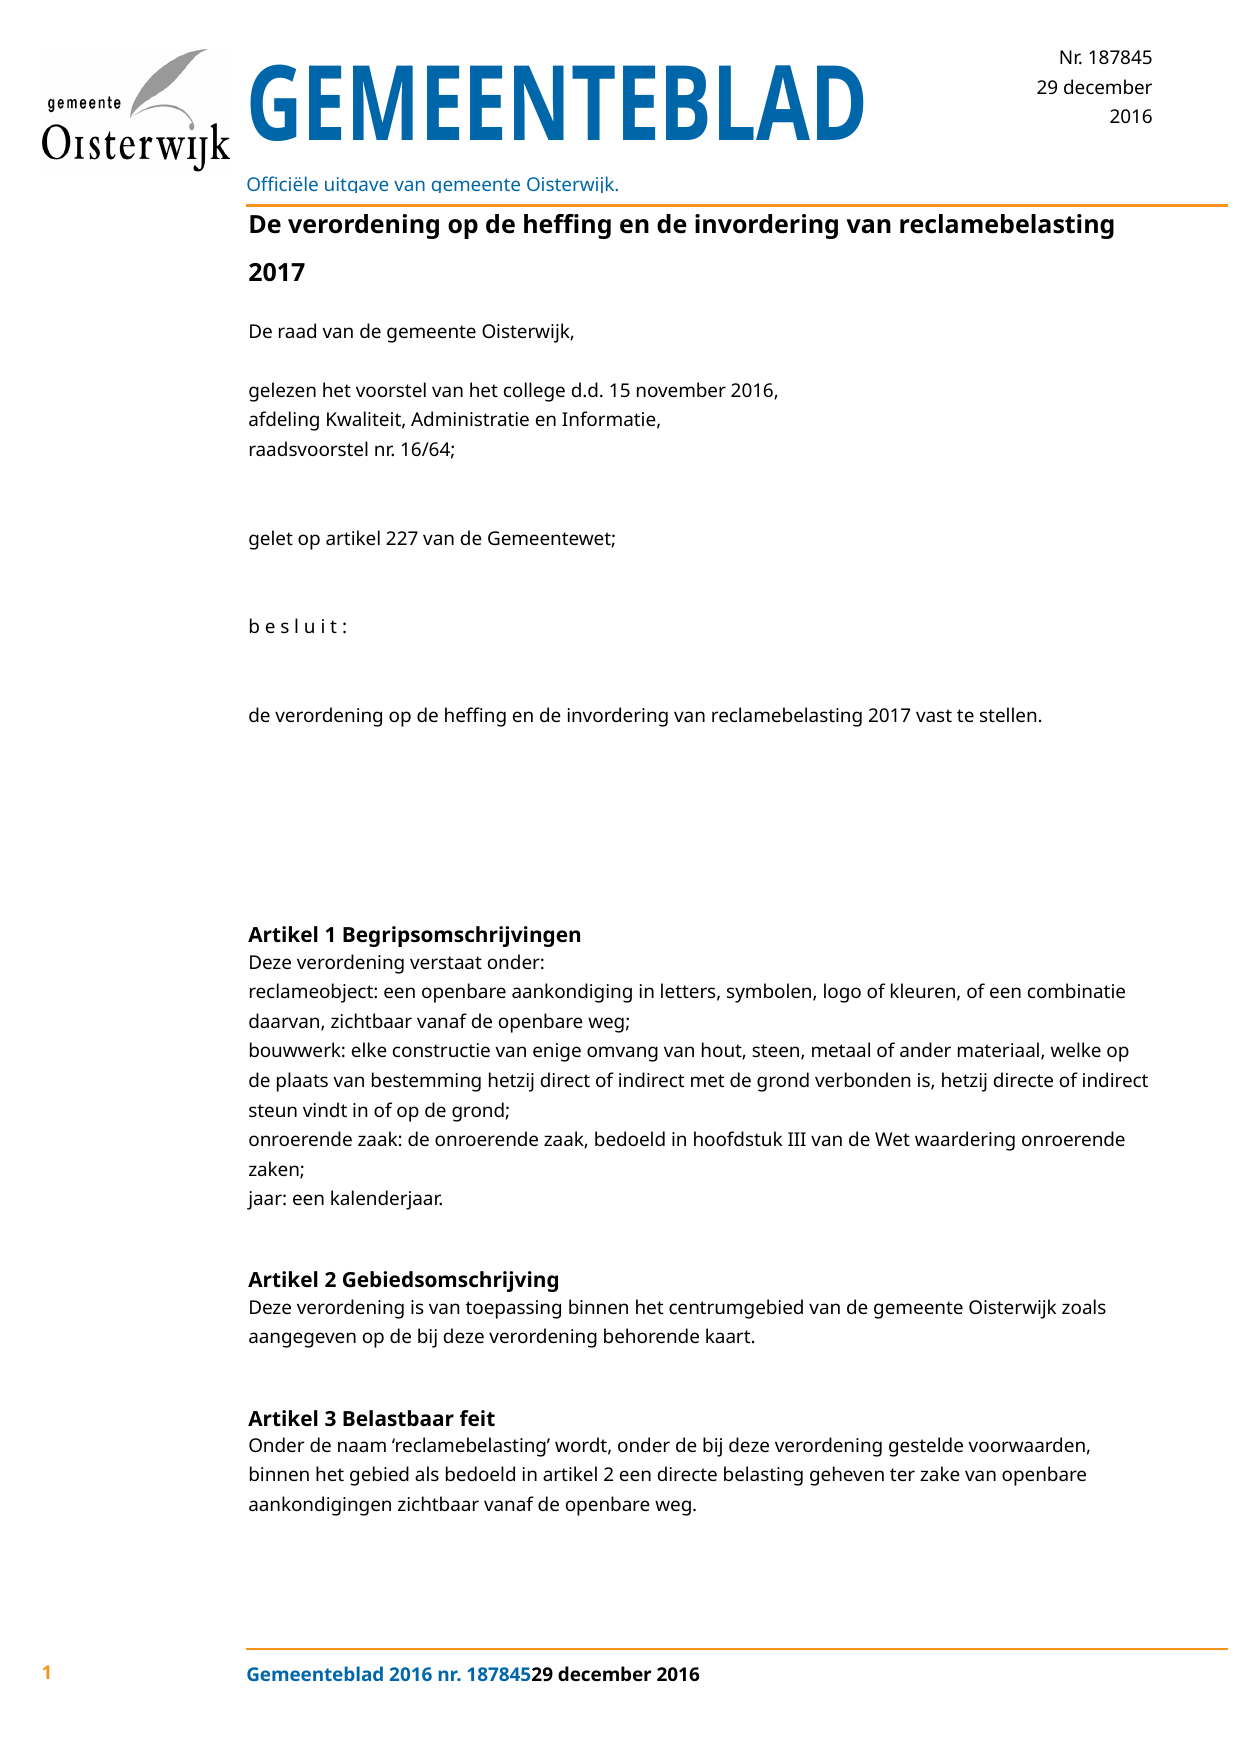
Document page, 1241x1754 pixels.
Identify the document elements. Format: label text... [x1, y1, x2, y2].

text reclameobject: een openbare aankondiging in letters, symbolen, logo of kleuren, of een combinatie daarvan, zichtbaar vanaf de openbare weg; [248, 978, 1152, 1034]
text De verordening op de heffing en de invordering van reclamebelasting 2017 [248, 207, 1152, 288]
text bouwwerk: elke constructie van enige omvang van hout, steen, metaal of ander materiaal, welke op de plaats van bestemming hetzij direct of indirect met de grond verbonden is, hetzij directe of indirect steun vindt in of op de grond; [248, 1038, 1152, 1123]
text Deze verordening verstaat onder: [248, 949, 1152, 975]
text de verordening op de heffing en de invordering van reclamebelasting 2017 vast te stellen. [248, 702, 1152, 728]
picture [41, 47, 231, 172]
text gelet op artikel 227 van de Gemeentewet; [248, 525, 1152, 551]
text Artikel 1 Begripsomschrijvingen [248, 921, 1152, 949]
text Artikel 2 Gebiedsomschrijving [248, 1266, 1152, 1294]
text De raad van de gemeente Oisterwijk, [248, 318, 1152, 344]
text b e s l u i t : [248, 614, 1152, 639]
text onroerende zaak: de onroerende zaak, bedoeld in hoofdstuk III van de Wet waardering onroerende zaken; [248, 1126, 1152, 1182]
text raadsvoorstel nr. 16/64; [248, 436, 1152, 462]
text Onder de naam ‘reclamebelasting’ wordt, onder de bij deze verordening gestelde voorwaarden, binnen het gebied als bedoeld in artikel 2 een directe belasting geheven ter zake van openbare aankondigingen zichtbaar vanaf de openbare weg. [248, 1432, 1152, 1517]
text gelezen het voorstel van het college d.d. 15 november 2016, [248, 377, 1152, 403]
text Deze verordening is van toepassing binnen het centrumgebied van de gemeente Oisterwijk zoals aangegeven op de bij deze verordening behorende kaart. [248, 1294, 1152, 1349]
text Artikel 3 Belastbaar feit [248, 1404, 1152, 1432]
text jaar: een kalenderjaar. [248, 1186, 1152, 1211]
text afdeling Kwaliteit, Administratie en Informatie, [248, 407, 1152, 432]
